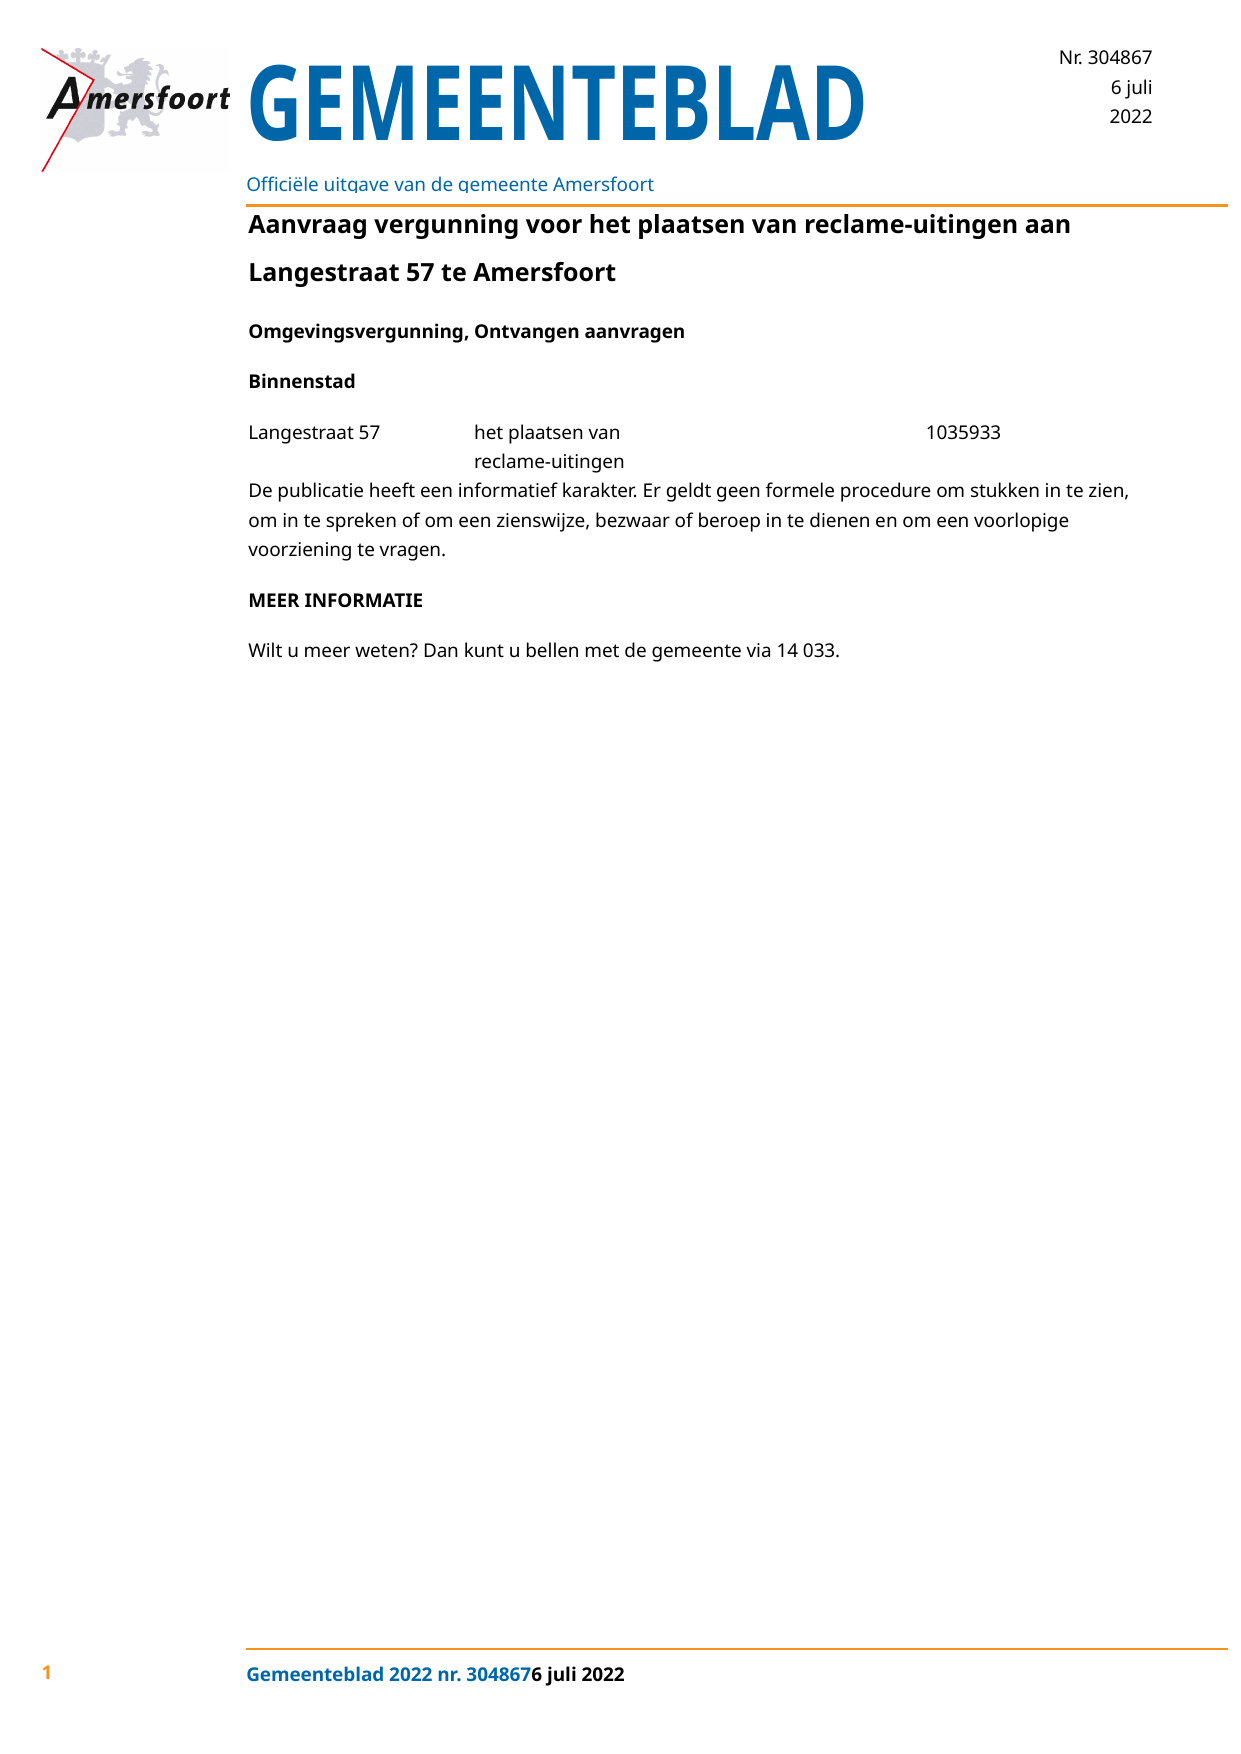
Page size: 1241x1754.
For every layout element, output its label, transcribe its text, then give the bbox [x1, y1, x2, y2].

text Wilt u meer weten? Dan kunt u bellen met de gemeente via 14 033. [248, 637, 1152, 663]
table_header Langestraat 57 [248, 419, 474, 474]
table_header 1035933 [926, 419, 1152, 474]
text MEER INFORMATIE [248, 587, 1152, 613]
picture [41, 47, 231, 172]
text Binnenstad [248, 368, 1152, 394]
table_header het plaatsen van reclame-uitingen [474, 419, 700, 474]
text De publicatie heeft een informatief karakter. Er geldt geen formele procedure om stukken in te zien, om in te spreken of om een zienswijze, bezwaar of beroep in te dienen en om een voorlopige voorziening te vragen. [248, 477, 1152, 562]
table_header [700, 419, 926, 474]
text Aanvraag vergunning voor het plaatsen van reclame-uitingen aan Langestraat 57 te Amersfoort [248, 207, 1152, 288]
text Omgevingsvergunning, Ontvangen aanvragen [248, 318, 1152, 344]
